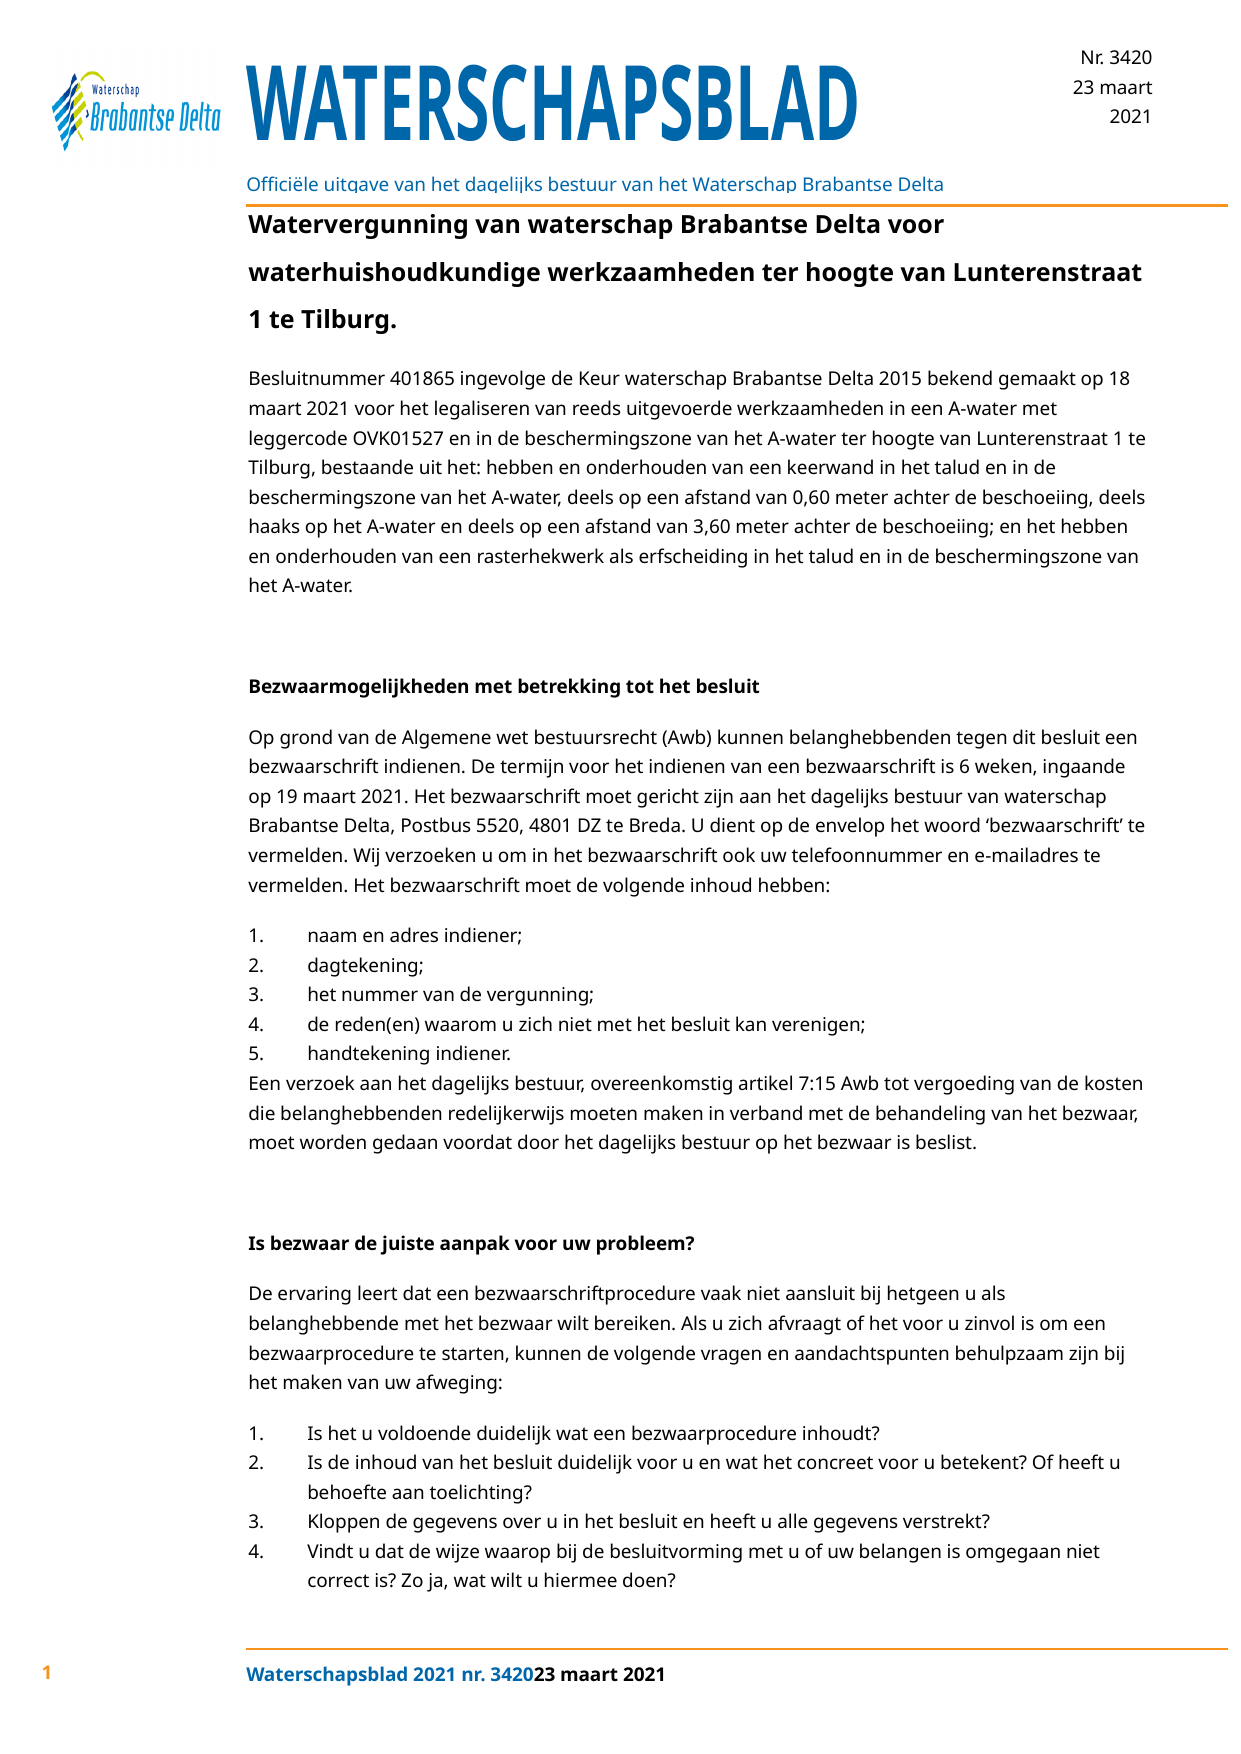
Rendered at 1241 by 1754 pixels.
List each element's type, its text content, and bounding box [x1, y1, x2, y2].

text De ervaring leert dat een bezwaarschriftprocedure vaak niet aansluit bij hetgeen u als belanghebbende met het bezwaar wilt bereiken. Als u zich afvraagt of het voor u zinvol is om een bezwaarprocedure te starten, kunnen de volgende vragen en aandachtspunten behulpzaam zijn bij het maken van uw afweging: [248, 1281, 1152, 1395]
list handtekening indiener. [248, 1041, 1152, 1066]
text Bezwaarmogelijkheden met betrekking tot het besluit [248, 673, 1152, 699]
list dagtekening; [248, 952, 1152, 977]
text Watervergunning van waterschap Brabantse Delta voor waterhuishoudkundige werkzaamheden ter hoogte van Lunterenstraat 1 te Tilburg. [248, 207, 1152, 336]
list Kloppen de gegevens over u in het besluit en heeft u alle gegevens verstrekt? [248, 1508, 1152, 1534]
text Is bezwaar de juiste aanpak voor uw probleem? [248, 1230, 1152, 1256]
list Is de inhoud van het besluit duidelijk voor u en wat het concreet voor u betekent? Of heeft u behoefte aan toelichting? [248, 1449, 1152, 1504]
list Is het u voldoende duidelijk wat een bezwaarprocedure inhoudt? [248, 1420, 1152, 1445]
picture [41, 47, 231, 172]
text Op grond van de Algemene wet bestuursrecht (Awb) kunnen belanghebbenden tegen dit besluit een bezwaarschrift indienen. De termijn voor het indienen van een bezwaarschrift is 6 weken, ingaande op 19 maart 2021. Het bezwaarschrift moet gericht zijn aan het dagelijks bestuur van waterschap Brabantse Delta, Postbus 5520, 4801 DZ te Breda. U dient op de envelop het woord ‘bezwaarschrift’ te vermelden. Wij verzoeken u om in het bezwaarschrift ook uw telefoonnummer en e‑mailadres te vermelden. Het bezwaarschrift moet de volgende inhoud hebben: [248, 724, 1152, 897]
text Een verzoek aan het dagelijks bestuur, overeenkomstig artikel 7:15 Awb tot vergoeding van de kosten die belanghebbenden redelijkerwijs moeten maken in verband met de behandeling van het bezwaar, moet worden gedaan voordat door het dagelijks bestuur op het bezwaar is beslist. [248, 1070, 1152, 1155]
text Besluitnummer 401865 ingevolge de Keur waterschap Brabantse Delta 2015 bekend gemaakt op 18 maart 2021 voor het legaliseren van reeds uitgevoerde werkzaamheden in een A-water met leggercode OVK01527 en in de beschermingszone van het A-water ter hoogte van Lunterenstraat 1 te Tilburg, bestaande uit het: hebben en onderhouden van een keerwand in het talud en in de beschermingszone van het A-water, deels op een afstand van 0,60 meter achter de beschoeiing, deels haaks op het A-water en deels op een afstand van 3,60 meter achter de beschoeiing; en het hebben en onderhouden van een rasterhekwerk als erfscheiding in het talud en in de beschermingszone van het A-water. [248, 366, 1152, 598]
list de reden(en) waarom u zich niet met het besluit kan verenigen; [248, 1011, 1152, 1037]
list Vindt u dat de wijze waarop bij de besluitvorming met u of uw belangen is omgegaan niet correct is? Zo ja, wat wilt u hiermee doen? [248, 1538, 1152, 1593]
list naam en adres indiener; [248, 922, 1152, 948]
list het nummer van de vergunning; [248, 981, 1152, 1007]
